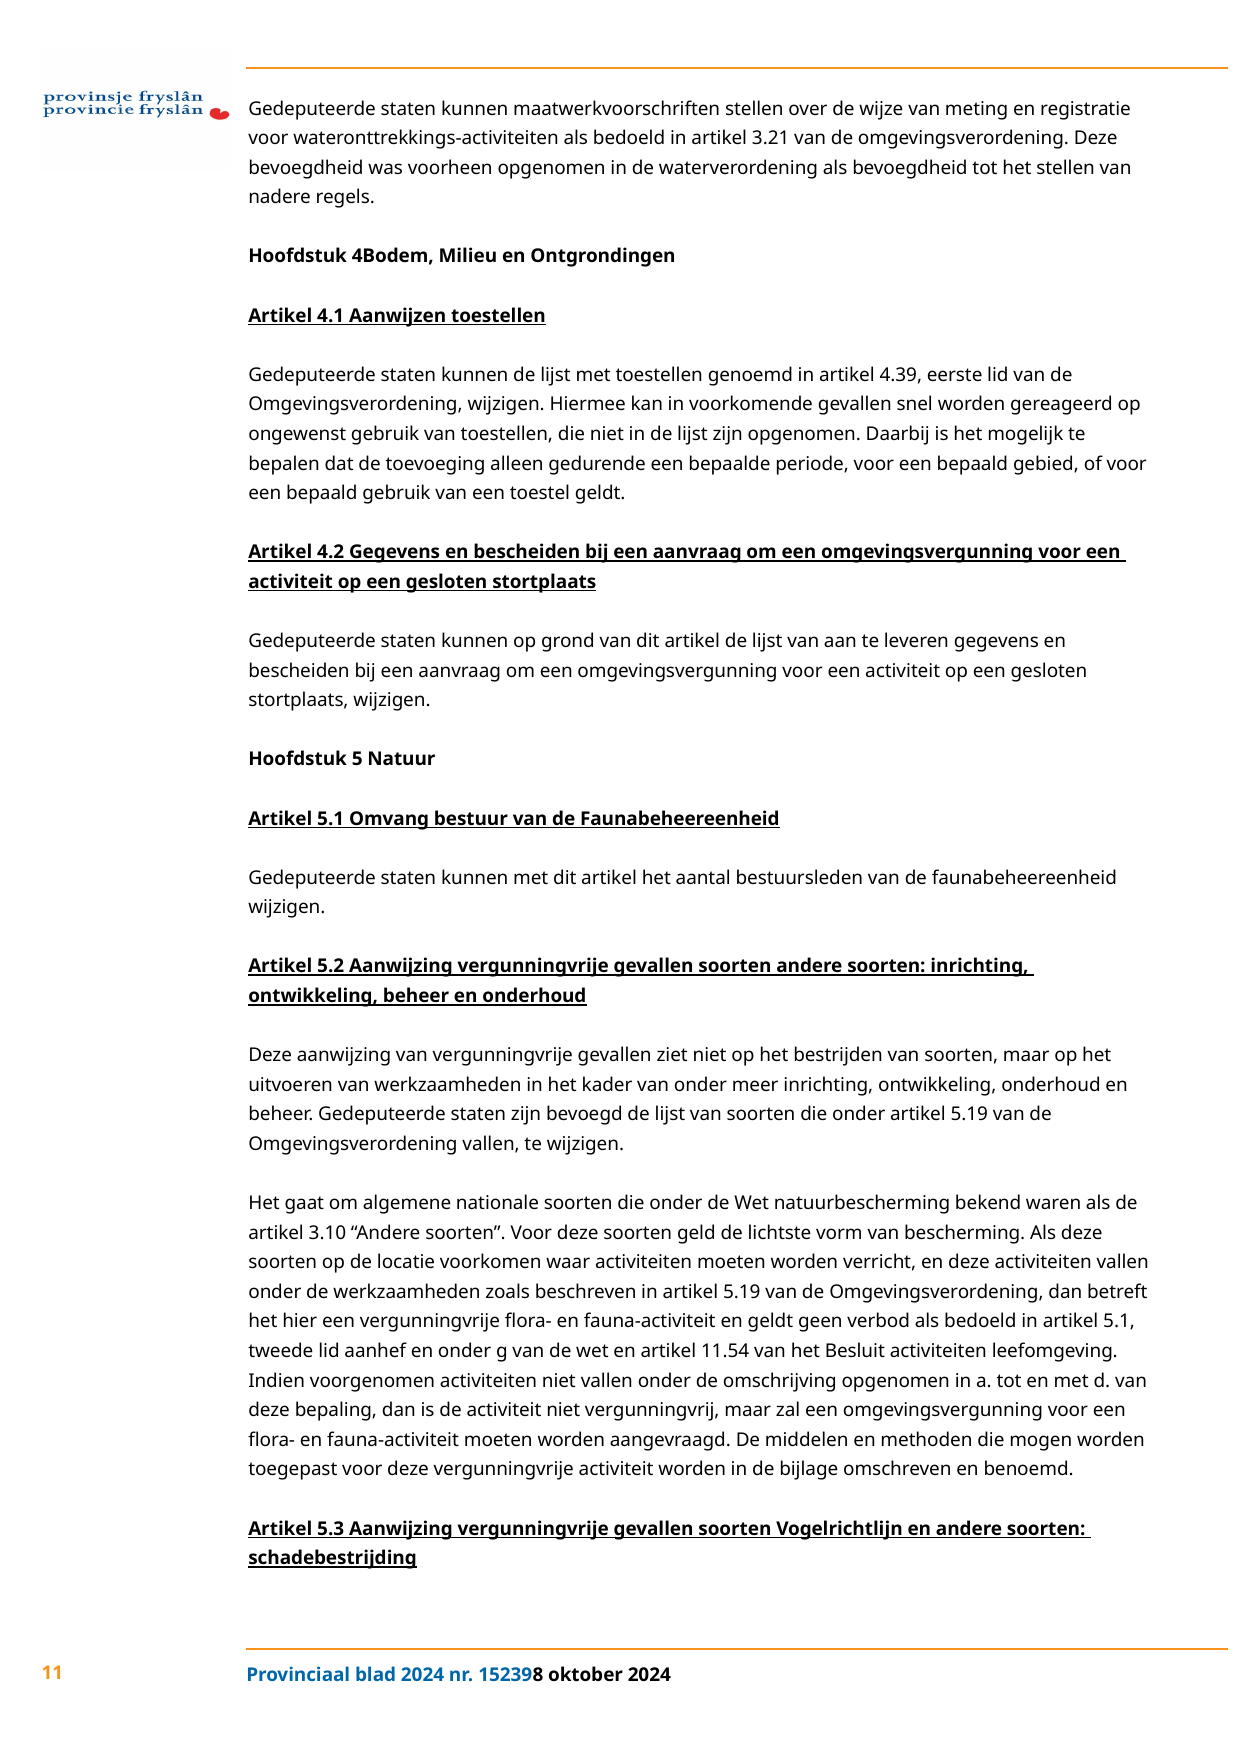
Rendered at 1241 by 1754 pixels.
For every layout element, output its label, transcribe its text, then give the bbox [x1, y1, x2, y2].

text Indien voorgenomen activiteiten niet vallen onder de omschrijving opgenomen in a. tot en met d. van deze bepaling, dan is de activiteit niet vergunningvrij, maar zal een omgevingsvergunning voor een flora- en fauna-activiteit moeten worden aangevraagd. De middelen en methoden die mogen worden toegepast voor deze vergunningvrije activiteit worden in de bijlage omschreven en benoemd. [248, 1367, 1152, 1481]
text Hoofdstuk 4Bodem, Milieu en Ontgrondingen [248, 243, 1152, 268]
text Het gaat om algemene nationale soorten die onder de Wet natuurbescherming bekend waren als de artikel 3.10 “Andere soorten”. Voor deze soorten geld de lichtste vorm van bescherming. Als deze soorten op de locatie voorkomen waar activiteiten moeten worden verricht, en deze activiteiten vallen onder de werkzaamheden zoals beschreven in artikel 5.19 van de Omgevingsverordening, dan betreft het hier een vergunningvrije flora- en fauna-activiteit en geldt geen verbod als bedoeld in artikel 5.1, tweede lid aanhef en onder g van de wet en artikel 11.54 van het Besluit activiteiten leefomgeving. [248, 1189, 1152, 1363]
text Artikel 5.2 Aanwijzing vergunningvrije gevallen soorten andere soorten: inrichting, ontwikkeling, beheer en onderhoud [248, 953, 1152, 1008]
text Gedeputeerde staten kunnen op grond van dit artikel de lijst van aan te leveren gegevens en bescheiden bij een aanvraag om een omgevingsvergunning voor een activiteit op een gesloten stortplaats, wijzigen. [248, 627, 1152, 712]
text Artikel 5.1 Omvang bestuur van de Faunabeheereenheid [248, 805, 1152, 831]
text Artikel 4.1 Aanwijzen toestellen [248, 302, 1152, 328]
text Artikel 5.3 Aanwijzing vergunningvrije gevallen soorten Vogelrichtlijn en andere soorten: schadebestrijding [248, 1515, 1152, 1570]
text Artikel 4.2 Gegevens en bescheiden bij een aanvraag om een omgevingsvergunning voor een activiteit op een gesloten stortplaats [248, 538, 1152, 594]
text Hoofdstuk 5 Natuur [248, 746, 1152, 771]
picture [41, 47, 231, 172]
text Deze aanwijzing van vergunningvrije gevallen ziet niet op het bestrijden van soorten, maar op het uitvoeren van werkzaamheden in het kader van onder meer inrichting, ontwikkeling, onderhoud en beheer. Gedeputeerde staten zijn bevoegd de lijst van soorten die onder artikel 5.19 van de Omgevingsverordening vallen, te wijzigen. [248, 1041, 1152, 1156]
text Gedeputeerde staten kunnen maatwerkvoorschriften stellen over de wijze van meting en registratie voor wateronttrekkings-activiteiten als bedoeld in artikel 3.21 van de omgevingsverordening. Deze bevoegdheid was voorheen opgenomen in de waterverordening als bevoegdheid tot het stellen van nadere regels. [248, 95, 1152, 209]
text Gedeputeerde staten kunnen de lijst met toestellen genoemd in artikel 4.39, eerste lid van de Omgevingsverordening, wijzigen. Hiermee kan in voorkomende gevallen snel worden gereageerd op ongewenst gebruik van toestellen, die niet in de lijst zijn opgenomen. Daarbij is het mogelijk te bepalen dat de toevoeging alleen gedurende een bepaalde periode, voor een bepaald gebied, of voor een bepaald gebruik van een toestel geldt. [248, 361, 1152, 505]
text Gedeputeerde staten kunnen met dit artikel het aantal bestuursleden van de faunabeheereenheid wijzigen. [248, 864, 1152, 919]
